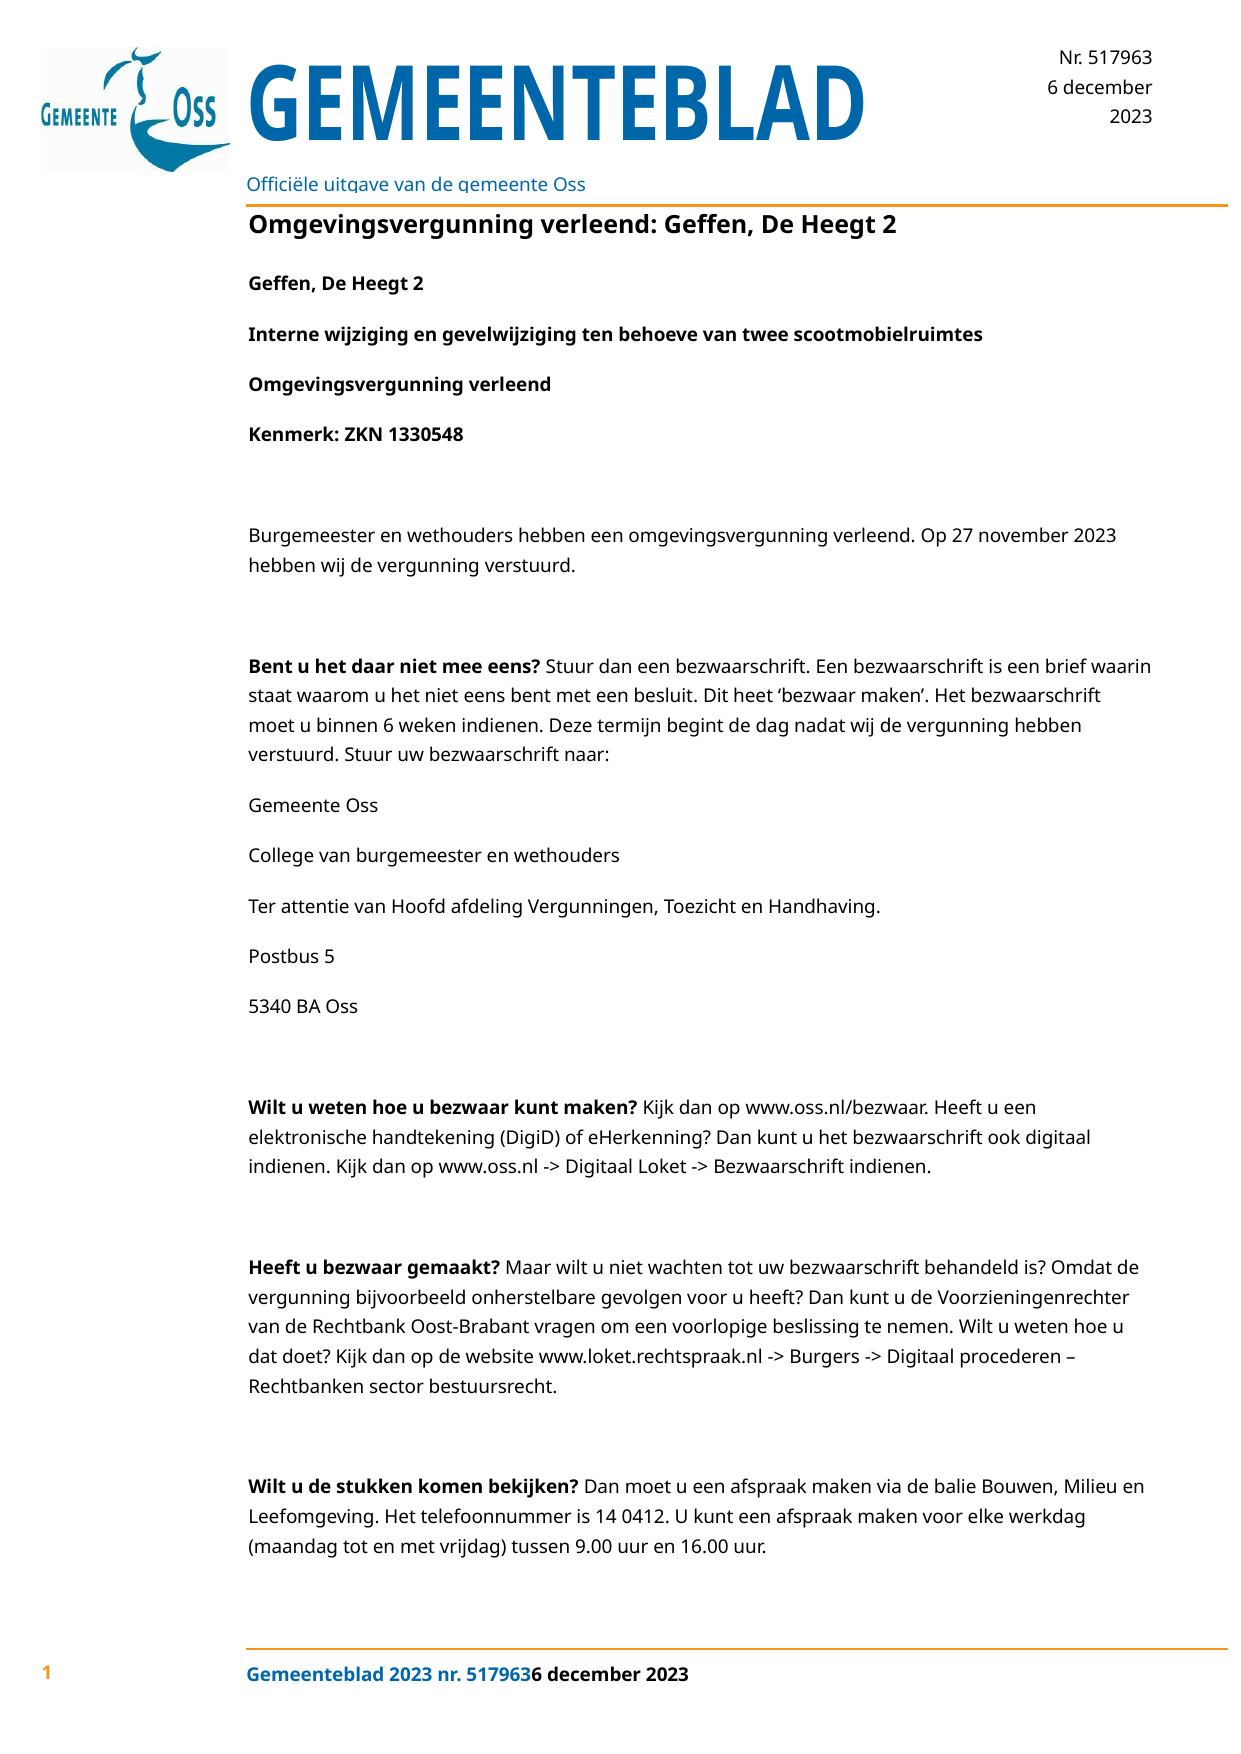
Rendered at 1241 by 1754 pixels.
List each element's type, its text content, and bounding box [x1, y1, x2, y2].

text Gemeente Oss [248, 792, 1152, 818]
text Wilt u weten hoe u bezwaar kunt maken? Kijk dan op www.oss.nl/bezwaar. Heeft u een elektronische handtekening (DigiD) of eHerkenning? Dan kunt u het bezwaarschrift ook digitaal indienen. Kijk dan op www.oss.nl -> Digitaal Loket -> Bezwaarschrift indienen. [248, 1094, 1152, 1179]
text Omgevingsvergunning verleend: Geffen, De Heegt 2 [248, 207, 1152, 241]
text Bent u het daar niet mee eens? Stuur dan een bezwaarschrift. Een bezwaarschrift is een brief waarin staat waarom u het niet eens bent met een besluit. Dit heet ‘bezwaar maken’. Het bezwaarschrift moet u binnen 6 weken indienen. Deze termijn begint de dag nadat wij de vergunning hebben verstuurd. Stuur uw bezwaarschrift naar: [248, 653, 1152, 767]
text 5340 BA Oss [248, 994, 1152, 1019]
text College van burgemeester en wethouders [248, 842, 1152, 868]
text Heeft u bezwaar gemaakt? Maar wilt u niet wachten tot uw bezwaarschrift behandeld is? Omdat de vergunning bijvoorbeeld onherstelbare gevolgen voor u heeft? Dan kunt u de Voorzieningenrechter van de Rechtbank Oost-Brabant vragen om een voorlopige beslissing te nemen. Wilt u weten hoe u dat doet? Kijk dan op de website www.loket.rechtspraak.nl -> Burgers -> Digitaal procederen – Rechtbanken sector bestuursrecht. [248, 1254, 1152, 1398]
text Kenmerk: ZKN 1330548 [248, 422, 1152, 447]
text Interne wijziging en gevelwijziging ten behoeve van twee scootmobielruimtes [248, 321, 1152, 346]
text Omgevingsvergunning verleend [248, 371, 1152, 397]
text Burgemeester en wethouders hebben een omgevingsvergunning verleend. Op 27 november 2023 hebben wij de vergunning verstuurd. [248, 522, 1152, 578]
text Postbus 5 [248, 943, 1152, 969]
text Geffen, De Heegt 2 [248, 270, 1152, 296]
text Ter attentie van Hoofd afdeling Vergunningen, Toezicht en Handhaving. [248, 893, 1152, 918]
text Wilt u de stukken komen bekijken? Dan moet u een afspraak maken via de balie Bouwen, Milieu en Leefomgeving. Het telefoonnummer is 14 0412. U kunt een afspraak maken voor elke werkdag (maandag tot en met vrijdag) tussen 9.00 uur en 16.00 uur. [248, 1474, 1152, 1558]
picture [41, 47, 231, 172]
